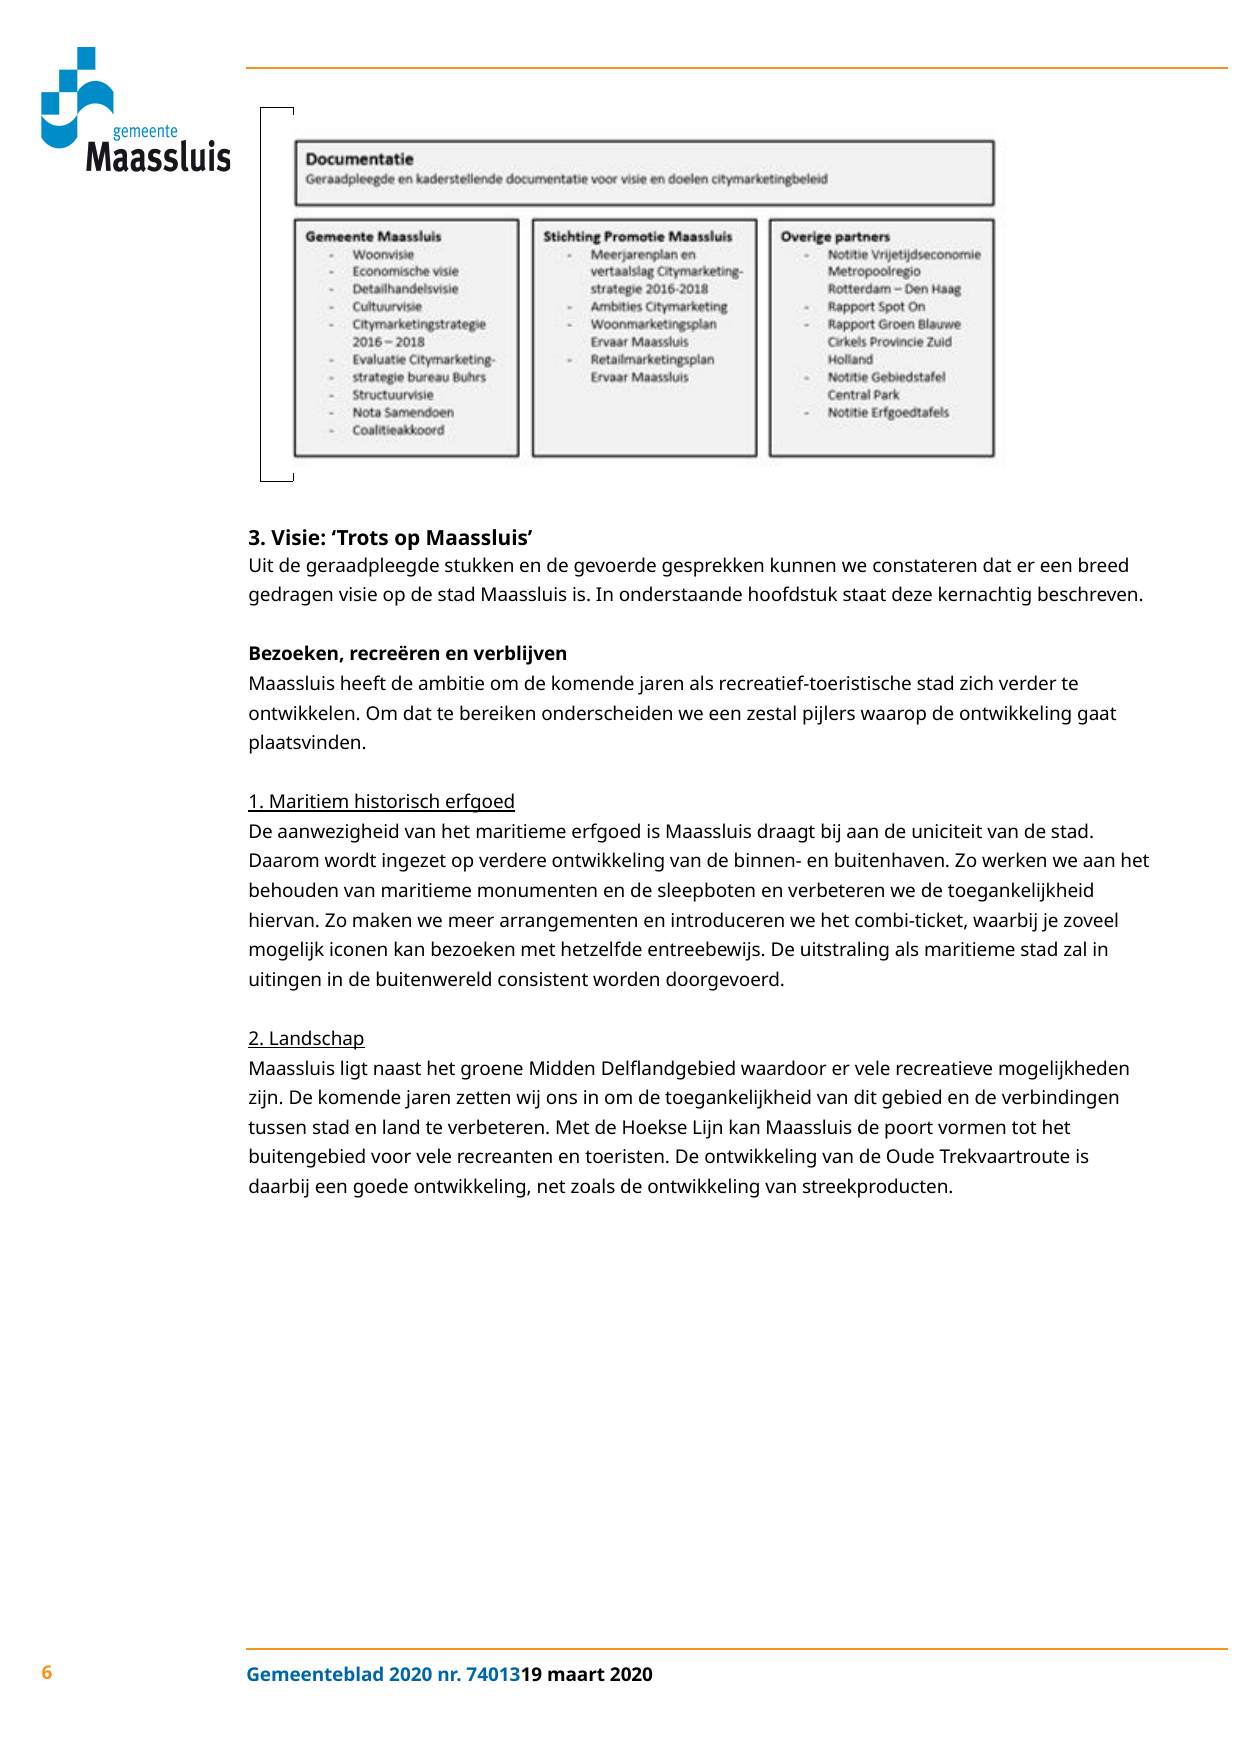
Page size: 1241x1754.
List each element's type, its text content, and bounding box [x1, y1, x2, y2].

text Uit de geraadpleegde stukken en de gevoerde gesprekken kunnen we constateren dat er een breed gedragen visie op de stad Maassluis is. In onderstaande hoofdstuk staat deze kernachtig beschreven. [248, 552, 1152, 607]
text 2. Landschap [248, 1025, 1152, 1051]
picture [41, 47, 77, 92]
text De aanwezigheid van het maritieme erfgoed is Maassluis draagt bij aan de uniciteit van de stad. Daarom wordt ingezet op verdere ontwikkeling van de binnen- en buitenhaven. Zo werken we aan het behouden van maritieme monumenten en de sleepboten en verbeteren we de toegankelijkheid hiervan. Zo maken we meer arrangementen en introduceren we het combi-ticket, waarbij je zoveel mogelijk iconen kan bezoeken met hetzelfde entreebewijs. De uitstraling als maritieme stad zal in uitingen in de buitenwereld consistent worden doorgevoerd. [248, 818, 1152, 992]
picture [41, 47, 231, 172]
text Maassluis ligt naast het groene Midden Delflandgebied waardoor er vele recreatieve mogelijkheden zijn. De komende jaren zetten wij ons in om de toegankelijkheid van dit gebied en de verbindingen tussen stad en land te verbeteren. Met de Hoekse Lijn kan Maassluis de poort vormen tot het buitengebied voor vele recreanten en toeristen. De ontwikkeling van de Oude Trekvaartroute is daarbij een goede ontwikkeling, net zoals de ontwikkeling van streekproducten. [248, 1055, 1152, 1199]
text 3. Visie: ‘Trots op Maassluis’ [248, 523, 1152, 552]
text Maassluis heeft de ambitie om de komende jaren als recreatief-toeristische stad zich verder te ontwikkelen. Om dat te bereiken onderscheiden we een zestal pijlers waarop de ontwikkeling gaat plaatsvinden. [248, 670, 1152, 755]
text 1. Maritiem historisch erfgoed [248, 788, 1152, 814]
text Bezoeken, recreëren en verblijven [248, 641, 1152, 666]
picture [268, 115, 1013, 473]
